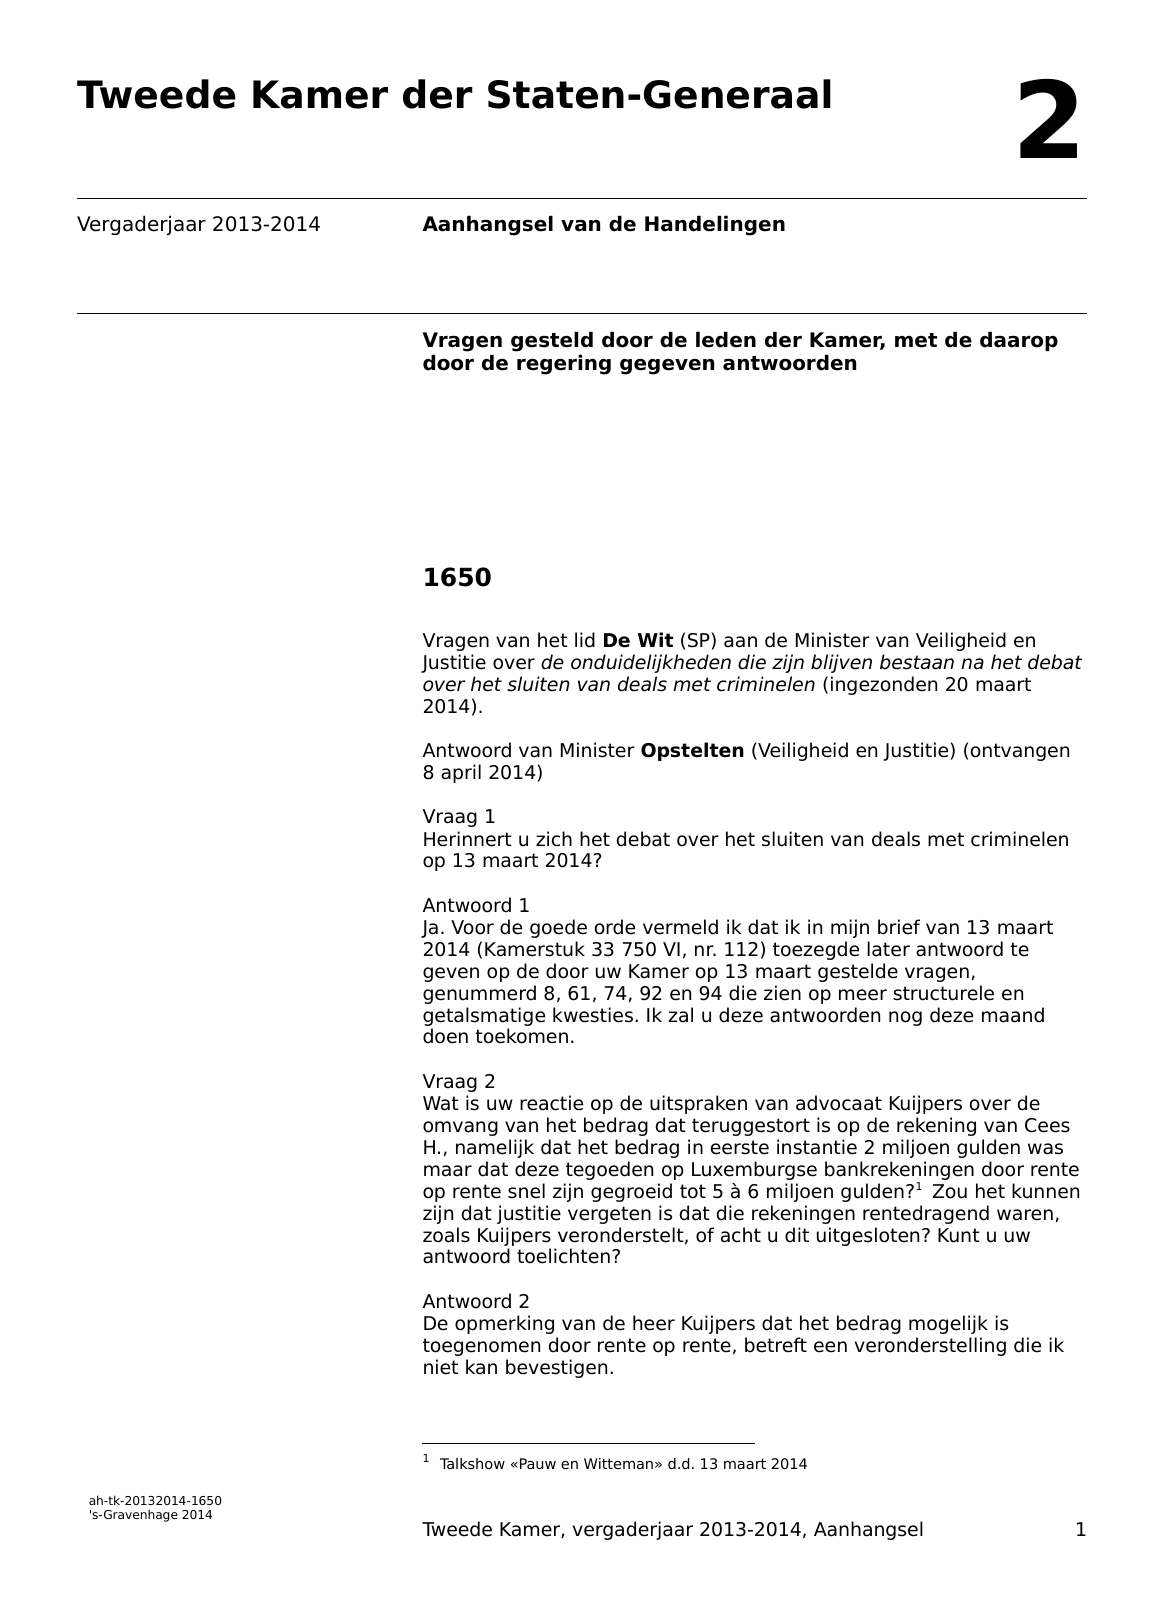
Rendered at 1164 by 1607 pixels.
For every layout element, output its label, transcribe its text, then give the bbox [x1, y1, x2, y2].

text Antwoord 1 [422, 894, 1087, 917]
text Talkshow «Pauw en Witteman» d.d. 13 maart 2014 [422, 1452, 1087, 1474]
text 1650 [422, 563, 1087, 592]
table_cell [77, 314, 422, 375]
table_header 2 [886, 59, 1087, 198]
table_cell Vergaderjaar 2013-2014 [77, 199, 422, 313]
text Wat is uw reactie op de uitspraken van advocaat Kuijpers over de omvang van het bedrag dat teruggestort is op de rekening van Cees H., namelijk dat het bedrag in eerste instantie 2 miljoen gulden was maar dat deze tegoeden op Luxemburgse bankrekeningen door rente op rente snel zijn gegroeid tot 5 à 6 miljoen gulden? Zou het kunnen zijn dat justitie vergeten is dat die rekeningen rentedragend waren, zoals Kuijpers veronderstelt, of acht u dit uitgesloten? Kunt u uw antwoord toelichten? [422, 1093, 1087, 1268]
text Vragen van het lid De Wit (SP) aan de Minister van Veiligheid en Justitie over de onduidelijkheden die zijn blijven bestaan na het debat over het sluiten van deals met criminelen (ingezonden 20 maart 2014). [422, 630, 1087, 718]
table_header Tweede Kamer der Staten-Generaal [77, 59, 886, 198]
text Vraag 2 [422, 1071, 1087, 1093]
text Vraag 1 [422, 806, 1087, 828]
table_cell Aanhangsel van de Handelingen [422, 199, 1087, 313]
table_cell Vragen gesteld door de leden der Kamer, met de daarop door de regering gegeven antwoorden [422, 314, 1087, 375]
text Antwoord 2 [422, 1291, 1087, 1313]
text De opmerking van de heer Kuijpers dat het bedrag mogelijk is toegenomen door rente op rente, betreft een veronderstelling die ik niet kan bevestigen. [422, 1313, 1087, 1378]
text Antwoord van Minister Opstelten (Veiligheid en Justitie) (ontvangen 8 april 2014) [422, 740, 1087, 784]
text Herinnert u zich het debat over het sluiten van deals met criminelen op 13 maart 2014? [422, 828, 1087, 872]
text ah-tk-20132014-1650 [88, 1494, 323, 1508]
text Ja. Voor de goede orde vermeld ik dat ik in mijn brief van 13 maart 2014 (Kamerstuk 33 750 VI, nr. 112) toezegde later antwoord te geven op de door uw Kamer op 13 maart gestelde vragen, genummerd 8, 61, 74, 92 en 94 die zien op meer structurele en getalsmatige kwesties. Ik zal u deze antwoorden nog deze maand doen toekomen. [422, 917, 1087, 1048]
text 's-Gravenhage 2014 [88, 1508, 323, 1522]
